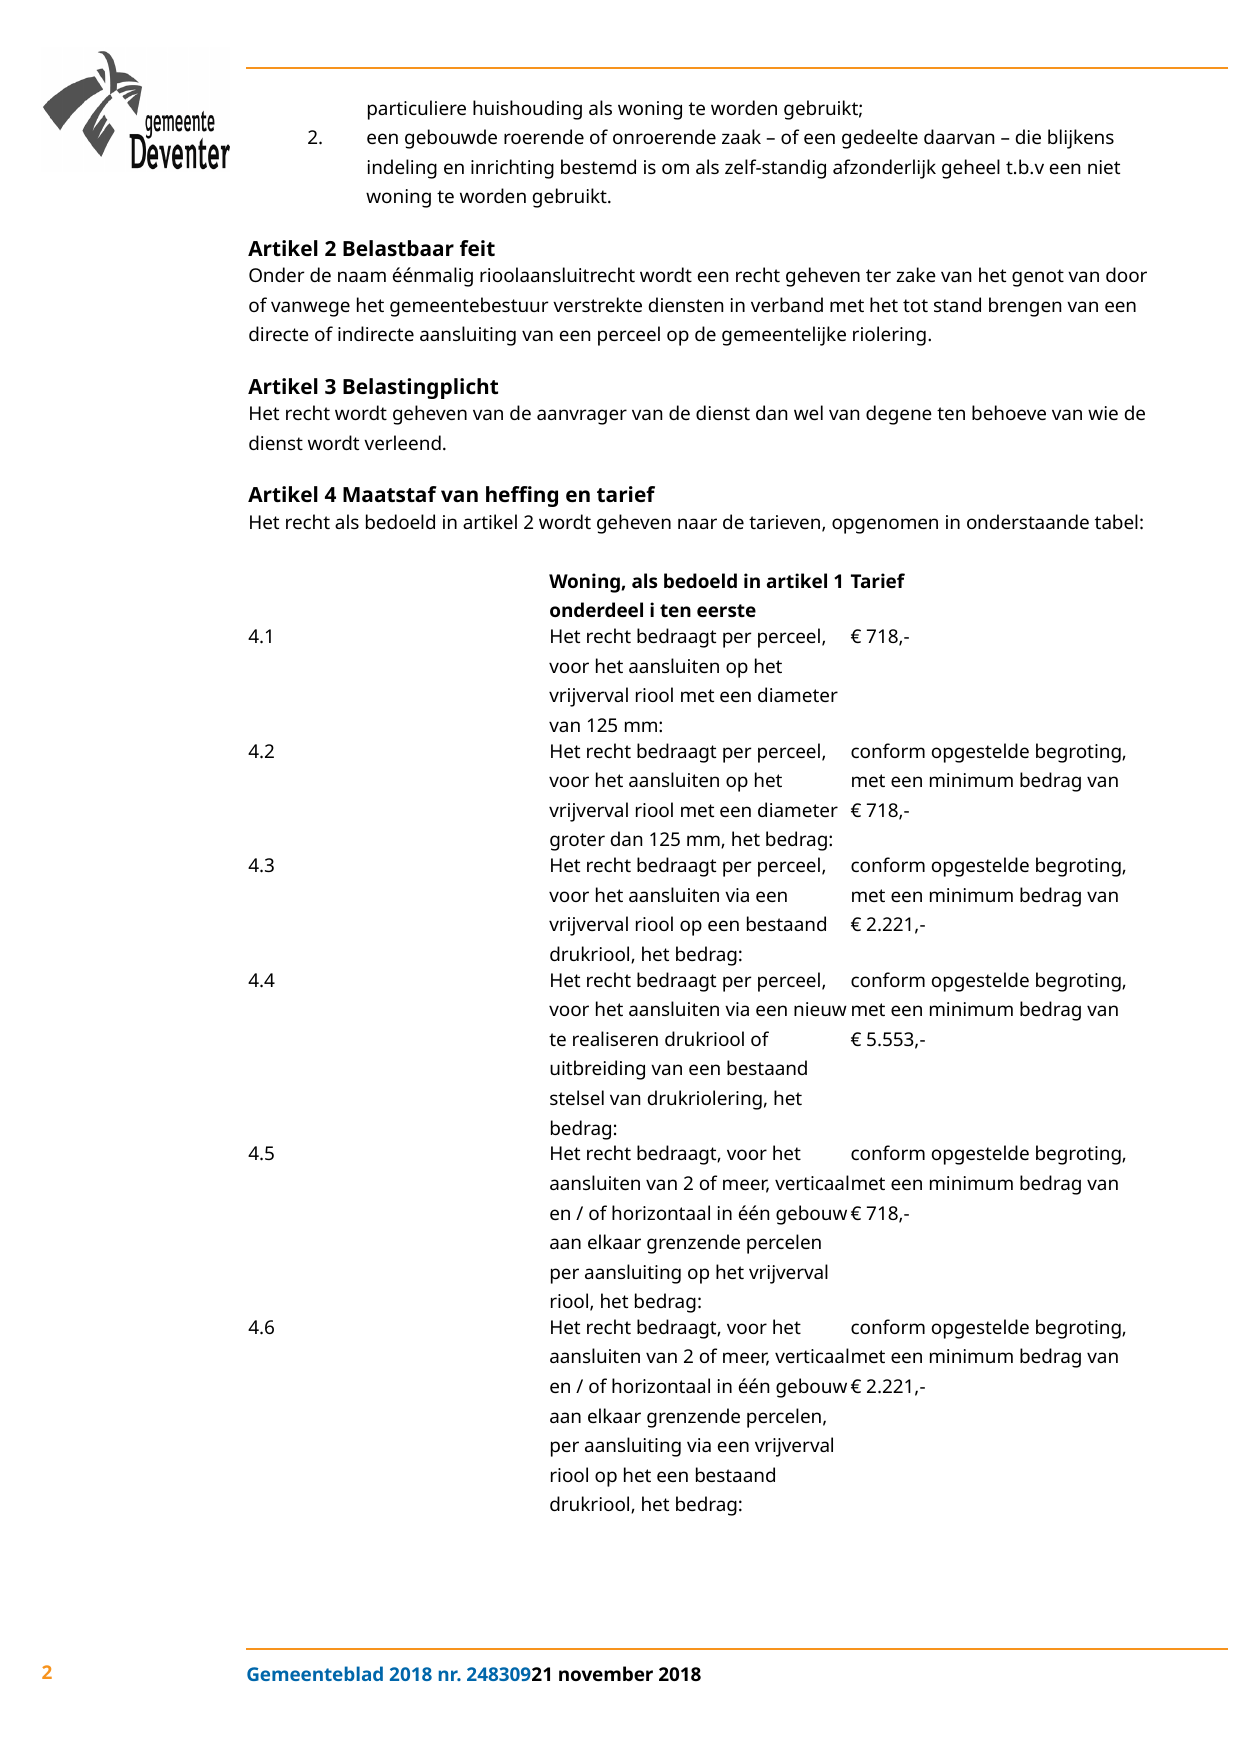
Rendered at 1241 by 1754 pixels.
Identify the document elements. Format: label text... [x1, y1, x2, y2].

table_cell Het recht bedraagt per perceel, voor het aansluiten op het vrijverval riool met een diameter groter dan 125 mm, het bedrag: [549, 738, 850, 852]
table_cell Het recht bedraagt per perceel, voor het aansluiten via een vrijverval riool op een bestaand drukriool, het bedrag: [549, 853, 850, 967]
text Het recht wordt geheven van de aanvrager van de dienst dan wel van degene ten behoeve van wie de dienst wordt verleend. [248, 400, 1152, 456]
table_cell € 718,- [850, 624, 1152, 738]
picture [41, 47, 231, 172]
table_cell 4.6 [248, 1314, 549, 1517]
table_cell conform opgestelde begroting, met een minimum bedrag van € 2.221,- [850, 853, 1152, 967]
table_header [248, 568, 549, 623]
table_cell Het recht bedraagt, voor het aansluiten van 2 of meer, verticaal en / of horizontaal in één gebouw aan elkaar grenzende percelen, per aansluiting via een vrijverval riool op het een bestaand drukriool, het bedrag: [549, 1314, 850, 1517]
table_header Woning, als bedoeld in artikel 1 onderdeel i ten eerste [549, 568, 850, 623]
text Artikel 4 Maatstaf van heffing en tarief [248, 480, 1152, 509]
table_cell Het recht bedraagt per perceel, voor het aansluiten via een nieuw te realiseren drukriool of uitbreiding van een bestaand stelsel van drukriolering, het bedrag: [549, 967, 850, 1141]
table_cell 4.4 [248, 967, 549, 1141]
text Artikel 2 Belastbaar feit [248, 234, 1152, 262]
table_cell Het recht bedraagt, voor het aansluiten van 2 of meer, verticaal en / of horizontaal in één gebouw aan elkaar grenzende percelen per aansluiting op het vrijverval riool, het bedrag: [549, 1141, 850, 1314]
table_cell Het recht bedraagt per perceel, voor het aansluiten op het vrijverval riool met een diameter van 125 mm: [549, 624, 850, 738]
table_cell 4.5 [248, 1141, 549, 1314]
list een gebouwde roerende of onroerende zaak – of een gedeelte daarvan – die blijkens indeling en inrichting bestemd is om als zelf-standig afzonderlijk geheel t.b.v een niet woning te worden gebruikt. [307, 124, 1152, 209]
text Artikel 3 Belastingplicht [248, 372, 1152, 400]
text Onder de naam éénmalig rioolaansluitrecht wordt een recht geheven ter zake van het genot van door of vanwege het gemeentebestuur verstrekte diensten in verband met het tot stand brengen van een directe of indirecte aansluiting van een perceel op de gemeentelijke riolering. [248, 262, 1152, 347]
table_cell conform opgestelde begroting, met een minimum bedrag van € 718,- [850, 738, 1152, 852]
table_header Tarief [850, 568, 1152, 623]
table_cell 4.3 [248, 853, 549, 967]
text Het recht als bedoeld in artikel 2 wordt geheven naar de tarieven, opgenomen in onderstaande tabel: [248, 509, 1152, 534]
table_cell conform opgestelde begroting, met een minimum bedrag van € 718,- [850, 1141, 1152, 1314]
table_cell 4.1 [248, 624, 549, 738]
table_cell conform opgestelde begroting, met een minimum bedrag van € 2.221,- [850, 1314, 1152, 1517]
table_cell conform opgestelde begroting, met een minimum bedrag van € 5.553,- [850, 967, 1152, 1141]
table_cell 4.2 [248, 738, 549, 852]
list particuliere huishouding als woning te worden gebruikt; [307, 95, 1152, 121]
